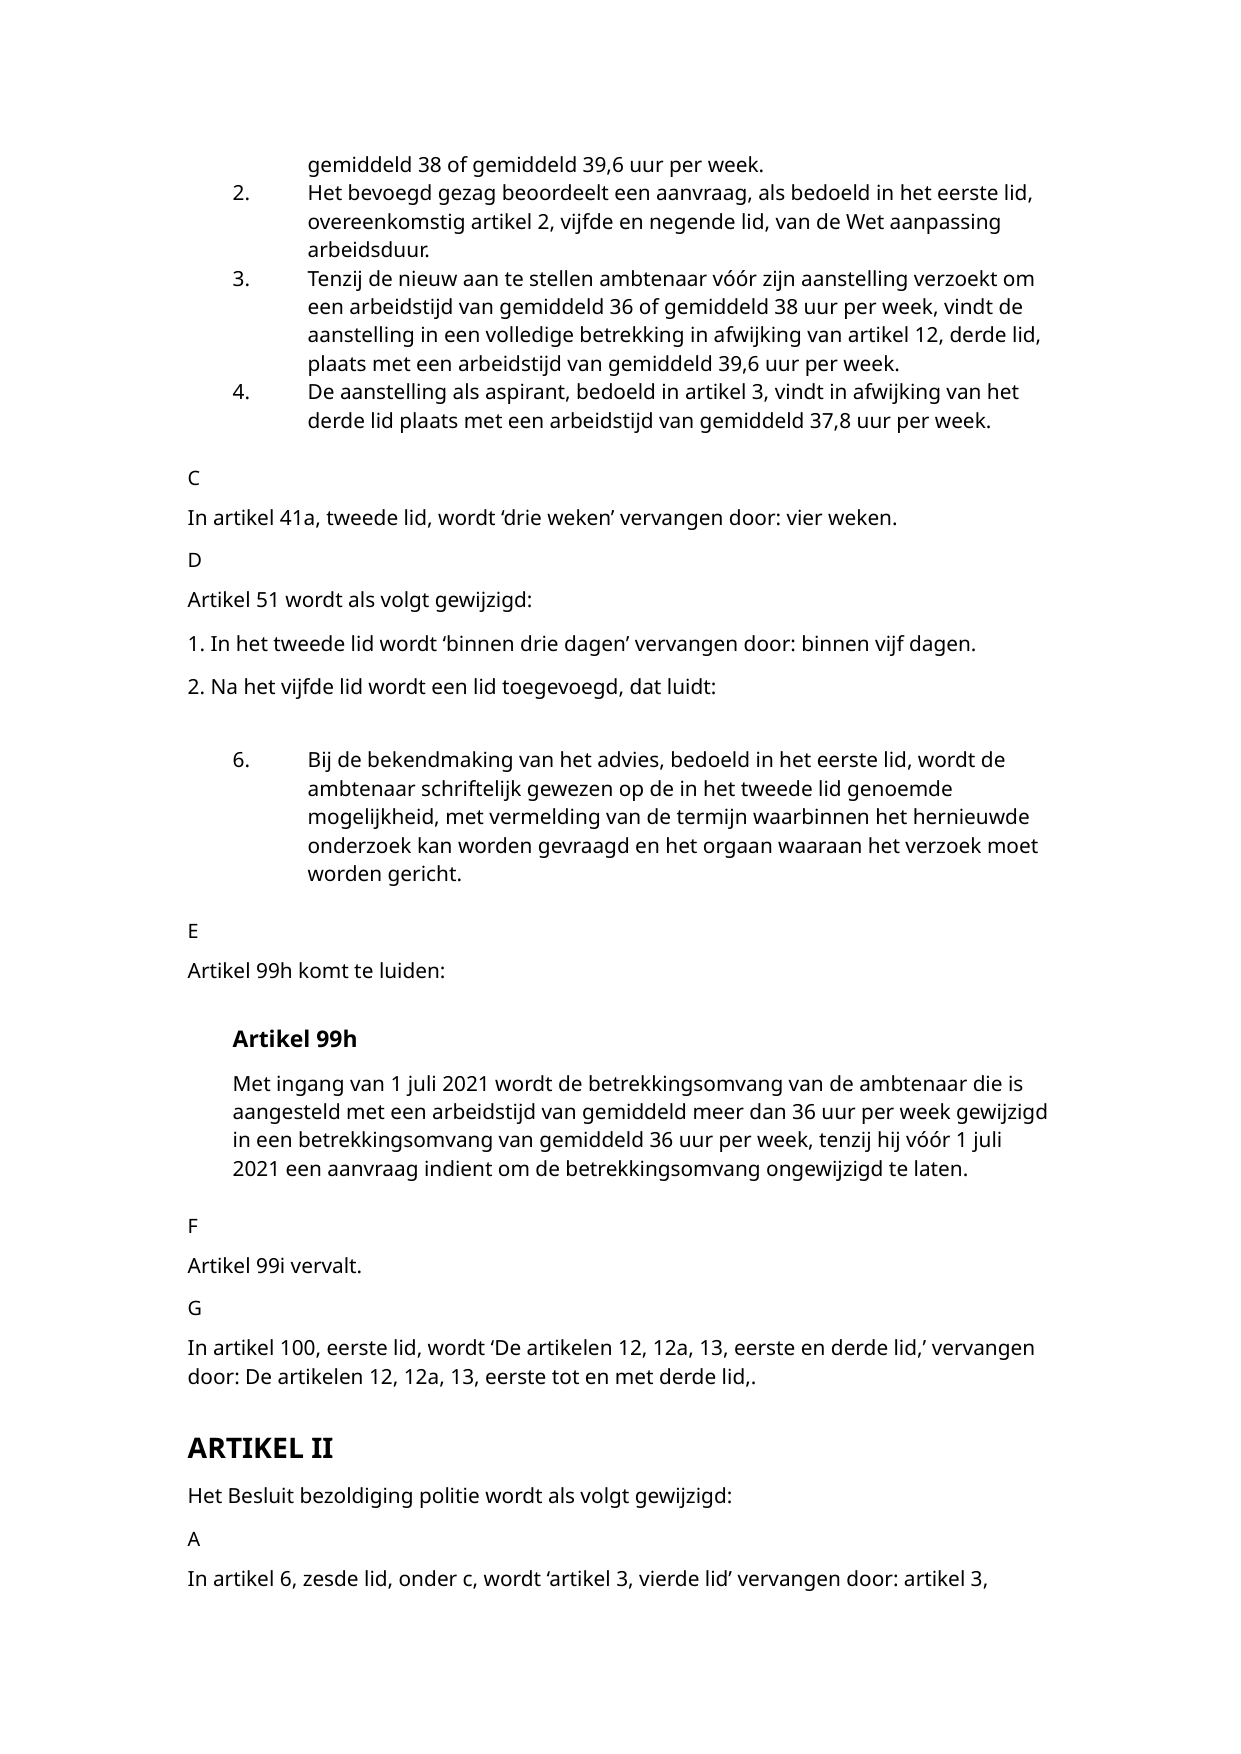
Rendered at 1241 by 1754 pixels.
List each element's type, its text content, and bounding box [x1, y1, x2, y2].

subtitle Artikel 99h [232, 1022, 1053, 1054]
text E [187, 918, 1053, 945]
text A [187, 1525, 1053, 1552]
list Bij de bekendmaking van het advies, bedoeld in het eerste lid, wordt de ambtenaar schriftelijk gewezen op de in het tweede lid genoemde mogelijkheid, met vermelding van de termijn waarbinnen het hernieuwde onderzoek kan worden gevraagd en het orgaan waaraan het verzoek moet worden gericht. [232, 746, 1053, 888]
text In artikel 6, zesde lid, onder c, wordt ‘artikel 3, vierde lid’ vervangen door: artikel 3, [187, 1564, 1053, 1592]
subtitle ARTIKEL II [187, 1428, 1053, 1466]
text 2. Na het vijfde lid wordt een lid toegevoegd, dat luidt: [187, 672, 1053, 701]
text G [187, 1295, 1053, 1322]
text C [187, 464, 1053, 491]
text Het Besluit bezoldiging politie wordt als volgt gewijzigd: [187, 1481, 1053, 1510]
list Het bevoegd gezag beoordeelt een aanvraag, als bedoeld in het eerste lid, overeenkomstig artikel 2, vijfde en negende lid, van de Wet aanpassing arbeidsduur. [232, 178, 1053, 264]
text Artikel 99h komt te luiden: [187, 957, 1053, 985]
text F [187, 1212, 1053, 1239]
text In artikel 100, eerste lid, wordt ‘De artikelen 12, 12a, 13, eerste en derde lid,’ vervangen door: De artikelen 12, 12a, 13, eerste tot en met derde lid,. [187, 1333, 1053, 1390]
text Met ingang van 1 juli 2021 wordt de betrekkingsomvang van de ambtenaar die is aangesteld met een arbeidstijd van gemiddeld meer dan 36 uur per week gewijzigd in een betrekkingsomvang van gemiddeld 36 uur per week, tenzij hij vóór 1 juli 2021 een aanvraag indient om de betrekkingsomvang ongewijzigd te laten. [232, 1069, 1053, 1182]
list De aanstelling als aspirant, bedoeld in artikel 3, vindt in afwijking van het derde lid plaats met een arbeidstijd van gemiddeld 37,8 uur per week. [232, 377, 1053, 434]
text In artikel 41a, tweede lid, wordt ‘drie weken’ vervangen door: vier weken. [187, 503, 1053, 532]
text Artikel 99i vervalt. [187, 1251, 1053, 1280]
text 1. In het tweede lid wordt ‘binnen drie dagen’ vervangen door: binnen vijf dagen. [187, 629, 1053, 657]
text Artikel 51 wordt als volgt gewijzigd: [187, 585, 1053, 614]
text D [187, 547, 1053, 573]
list Tenzij de nieuw aan te stellen ambtenaar vóór zijn aanstelling verzoekt om een arbeidstijd van gemiddeld 36 of gemiddeld 38 uur per week, vindt de aanstelling in een volledige betrekking in afwijking van artikel 12, derde lid, plaats met een arbeidstijd van gemiddeld 39,6 uur per week. [232, 264, 1053, 377]
list gemiddeld 38 of gemiddeld 39,6 uur per week. [232, 150, 1053, 178]
